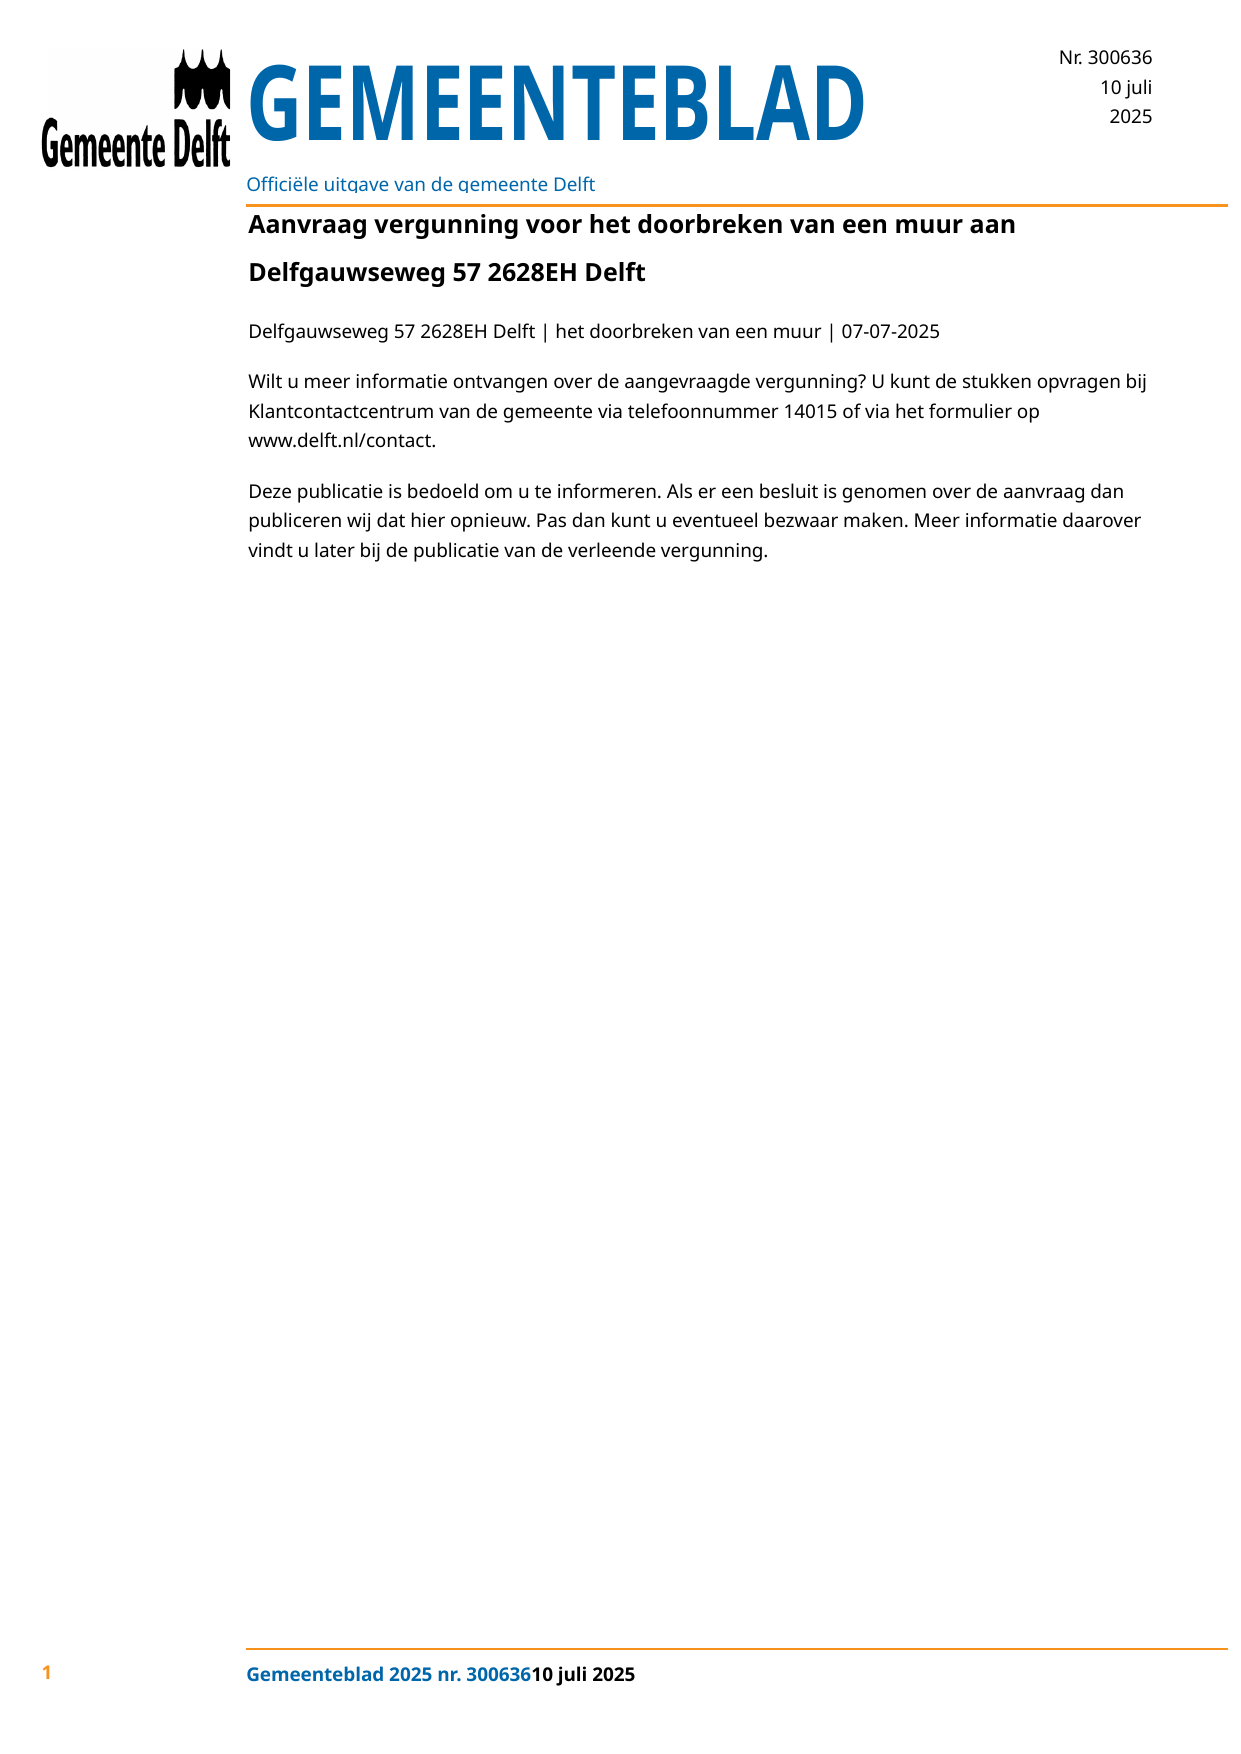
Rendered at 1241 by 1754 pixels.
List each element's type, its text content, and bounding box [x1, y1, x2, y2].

text Wilt u meer informatie ontvangen over de aangevraagde vergunning? U kunt de stukken opvragen bij Klantcontactcentrum van de gemeente via telefoonnummer 14015 of via het formulier op www.delft.nl/contact. [248, 368, 1152, 453]
text Deze publicatie is bedoeld om u te informeren. Als er een besluit is genomen over de aanvraag dan publiceren wij dat hier opnieuw. Pas dan kunt u eventueel bezwaar maken. Meer informatie daarover vindt u later bij de publicatie van de verleende vergunning. [248, 478, 1152, 563]
text Aanvraag vergunning voor het doorbreken van een muur aan Delfgauwseweg 57 2628EH Delft [248, 207, 1152, 288]
picture [41, 47, 231, 172]
text Delfgauwseweg 57 2628EH Delft | het doorbreken van een muur | 07-07-2025 [248, 318, 1152, 344]
